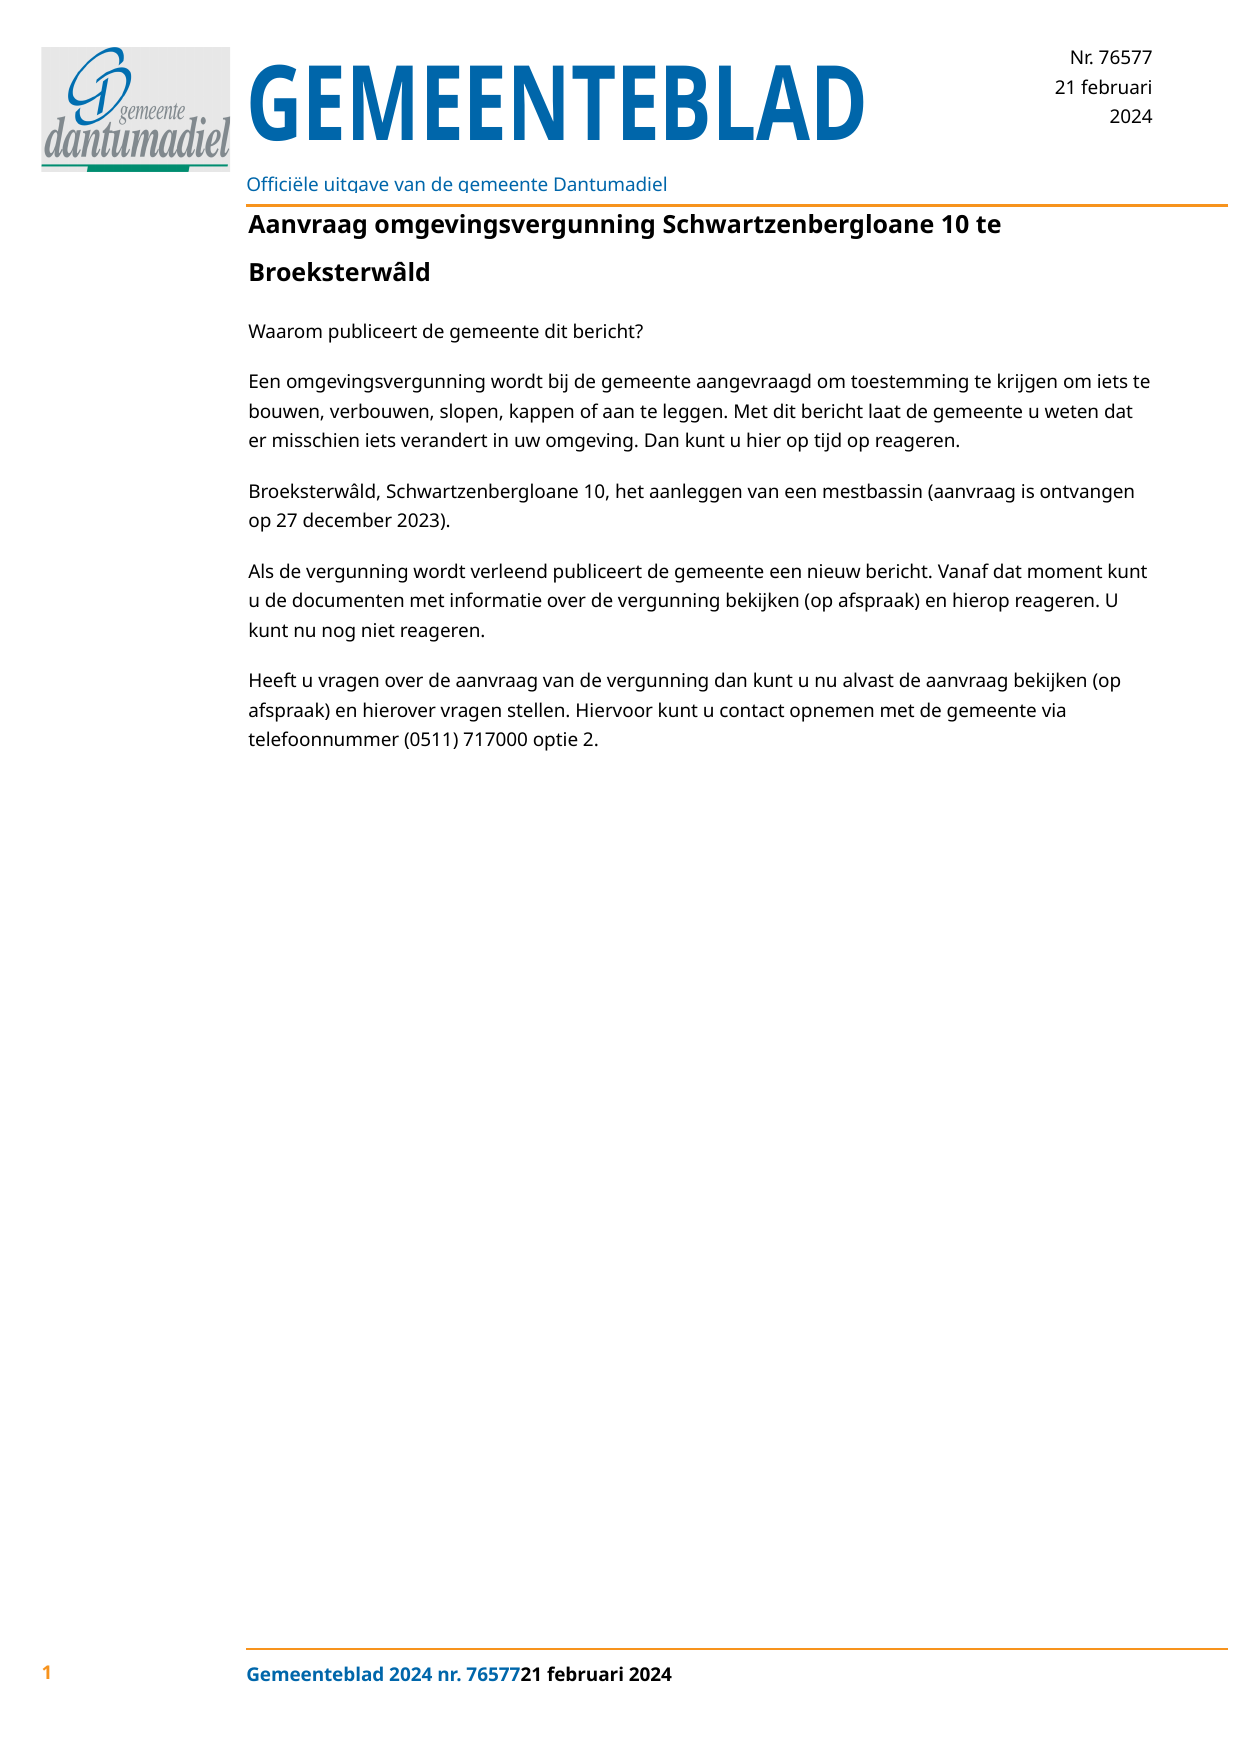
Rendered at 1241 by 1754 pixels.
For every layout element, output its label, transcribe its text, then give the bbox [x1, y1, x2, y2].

text Heeft u vragen over de aanvraag van de vergunning dan kunt u nu alvast de aanvraag bekijken (op afspraak) en hierover vragen stellen. Hiervoor kunt u contact opnemen met de gemeente via telefoonnummer (0511) 717000 optie 2. [248, 667, 1152, 752]
picture [41, 47, 231, 172]
text Aanvraag omgevingsvergunning Schwartzenbergloane 10 te Broeksterwâld [248, 207, 1152, 288]
text Broeksterwâld, Schwartzenbergloane 10, het aanleggen van een mestbassin (aanvraag is ontvangen op 27 december 2023). [248, 478, 1152, 533]
text Als de vergunning wordt verleend publiceert de gemeente een nieuw bericht. Vanaf dat moment kunt u de documenten met informatie over de vergunning bekijken (op afspraak) en hierop reageren. U kunt nu nog niet reageren. [248, 558, 1152, 643]
text Waarom publiceert de gemeente dit bericht? [248, 318, 1152, 344]
text Een omgevingsvergunning wordt bij de gemeente aangevraagd om toestemming te krijgen om iets te bouwen, verbouwen, slopen, kappen of aan te leggen. Met dit bericht laat de gemeente u weten dat er misschien iets verandert in uw omgeving. Dan kunt u hier op tijd op reageren. [248, 368, 1152, 453]
